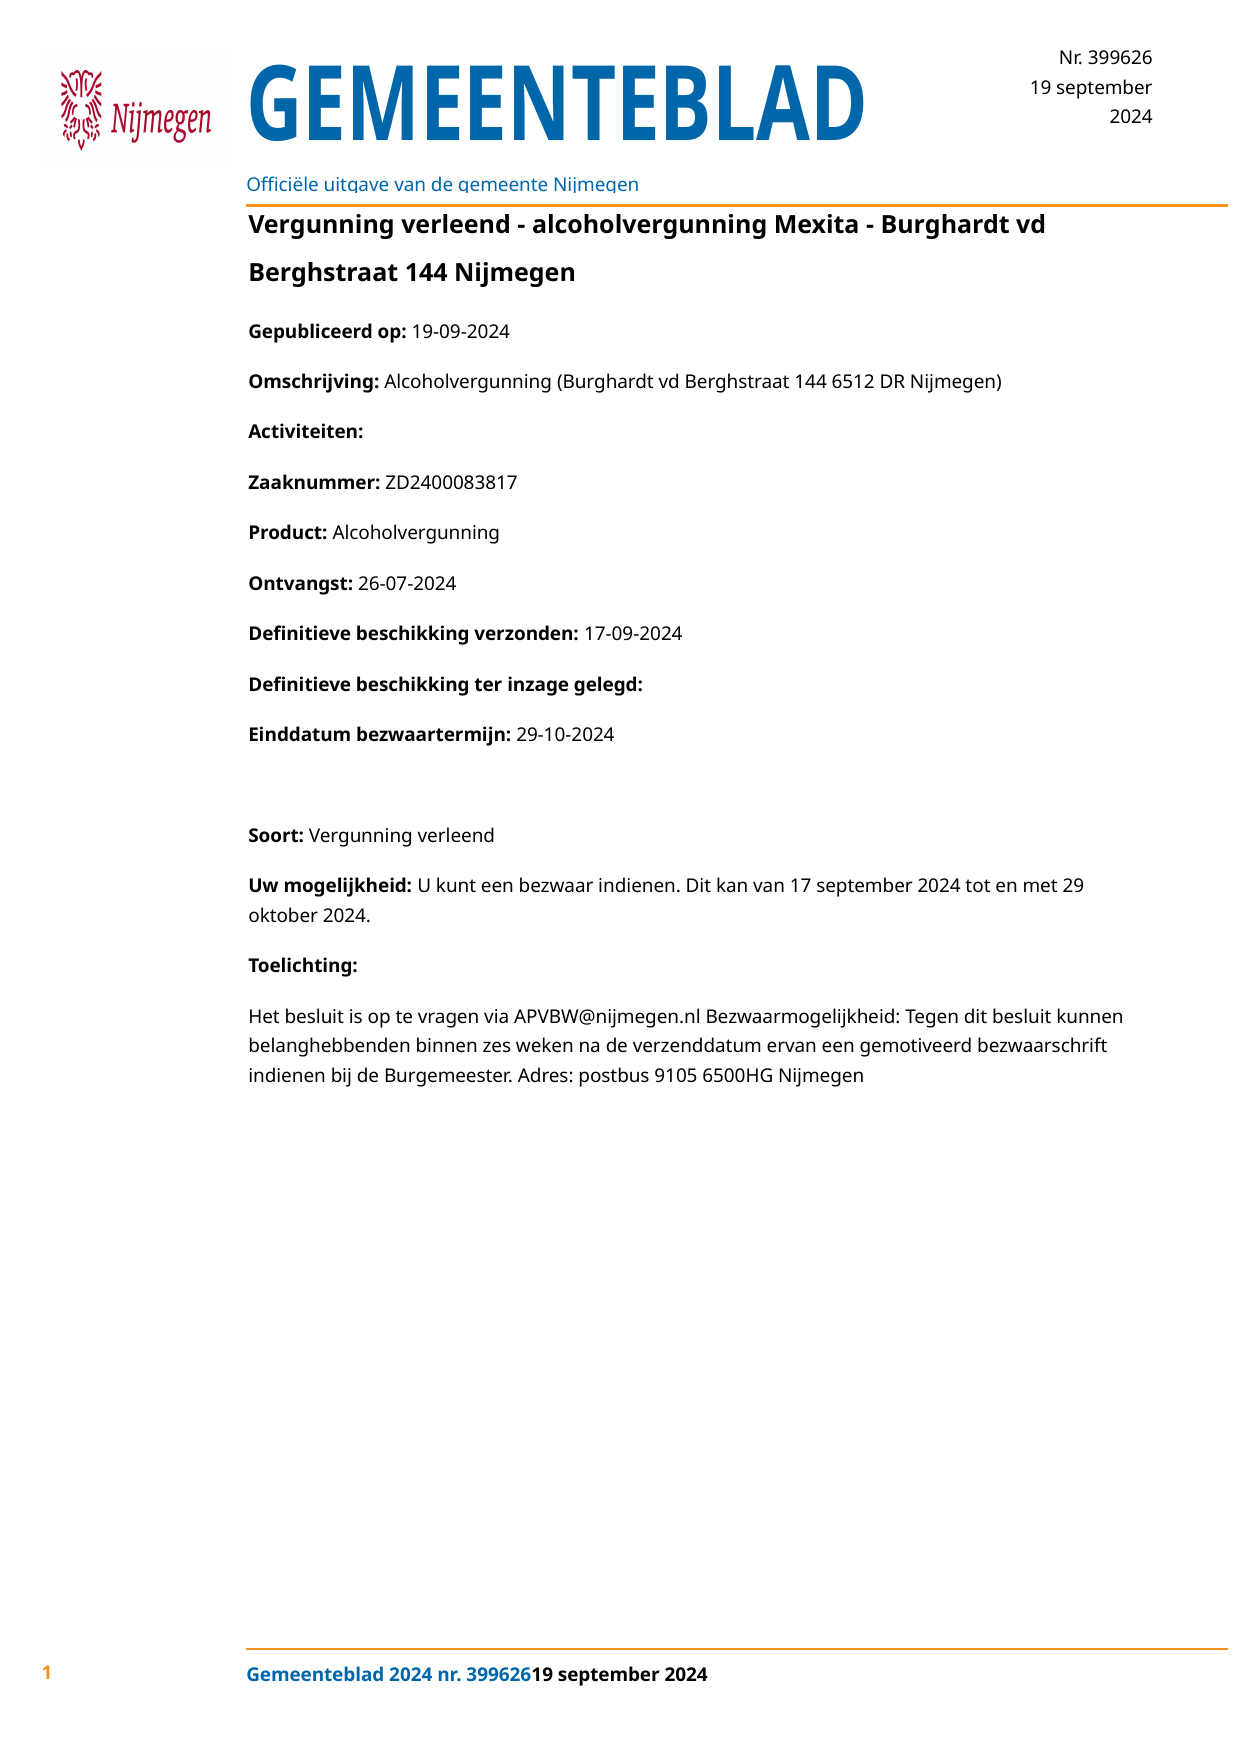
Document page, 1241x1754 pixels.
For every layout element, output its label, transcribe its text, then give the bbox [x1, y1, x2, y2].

text Vergunning verleend - alcoholvergunning Mexita - Burghardt vd Berghstraat 144 Nijmegen [248, 207, 1152, 288]
text Definitieve beschikking ter inzage gelegd: [248, 671, 1152, 697]
picture [41, 47, 231, 172]
text Product: Alcoholvergunning [248, 519, 1152, 545]
text Gepubliceerd op: 19-09-2024 [248, 318, 1152, 344]
text Activiteiten: [248, 419, 1152, 444]
text Definitieve beschikking verzonden: 17-09-2024 [248, 620, 1152, 646]
text Uw mogelijkheid: U kunt een bezwaar indienen. Dit kan van 17 september 2024 tot en met 29 oktober 2024. [248, 872, 1152, 928]
text Einddatum bezwaartermijn: 29-10-2024 [248, 721, 1152, 747]
text Het besluit is op te vragen via APVBW@nijmegen.nl Bezwaarmogelijkheid: Tegen dit besluit kunnen belanghebbenden binnen zes weken na de verzenddatum ervan een gemotiveerd bezwaarschrift indienen bij de Burgemeester. Adres: postbus 9105 6500HG Nijmegen [248, 1003, 1152, 1088]
text Toelichting: [248, 952, 1152, 978]
text Ontvangst: 26-07-2024 [248, 570, 1152, 596]
text Zaaknummer: ZD2400083817 [248, 469, 1152, 495]
text Omschrijving: Alcoholvergunning (Burghardt vd Berghstraat 144 6512 DR Nijmegen) [248, 368, 1152, 394]
text Soort: Vergunning verleend [248, 822, 1152, 848]
